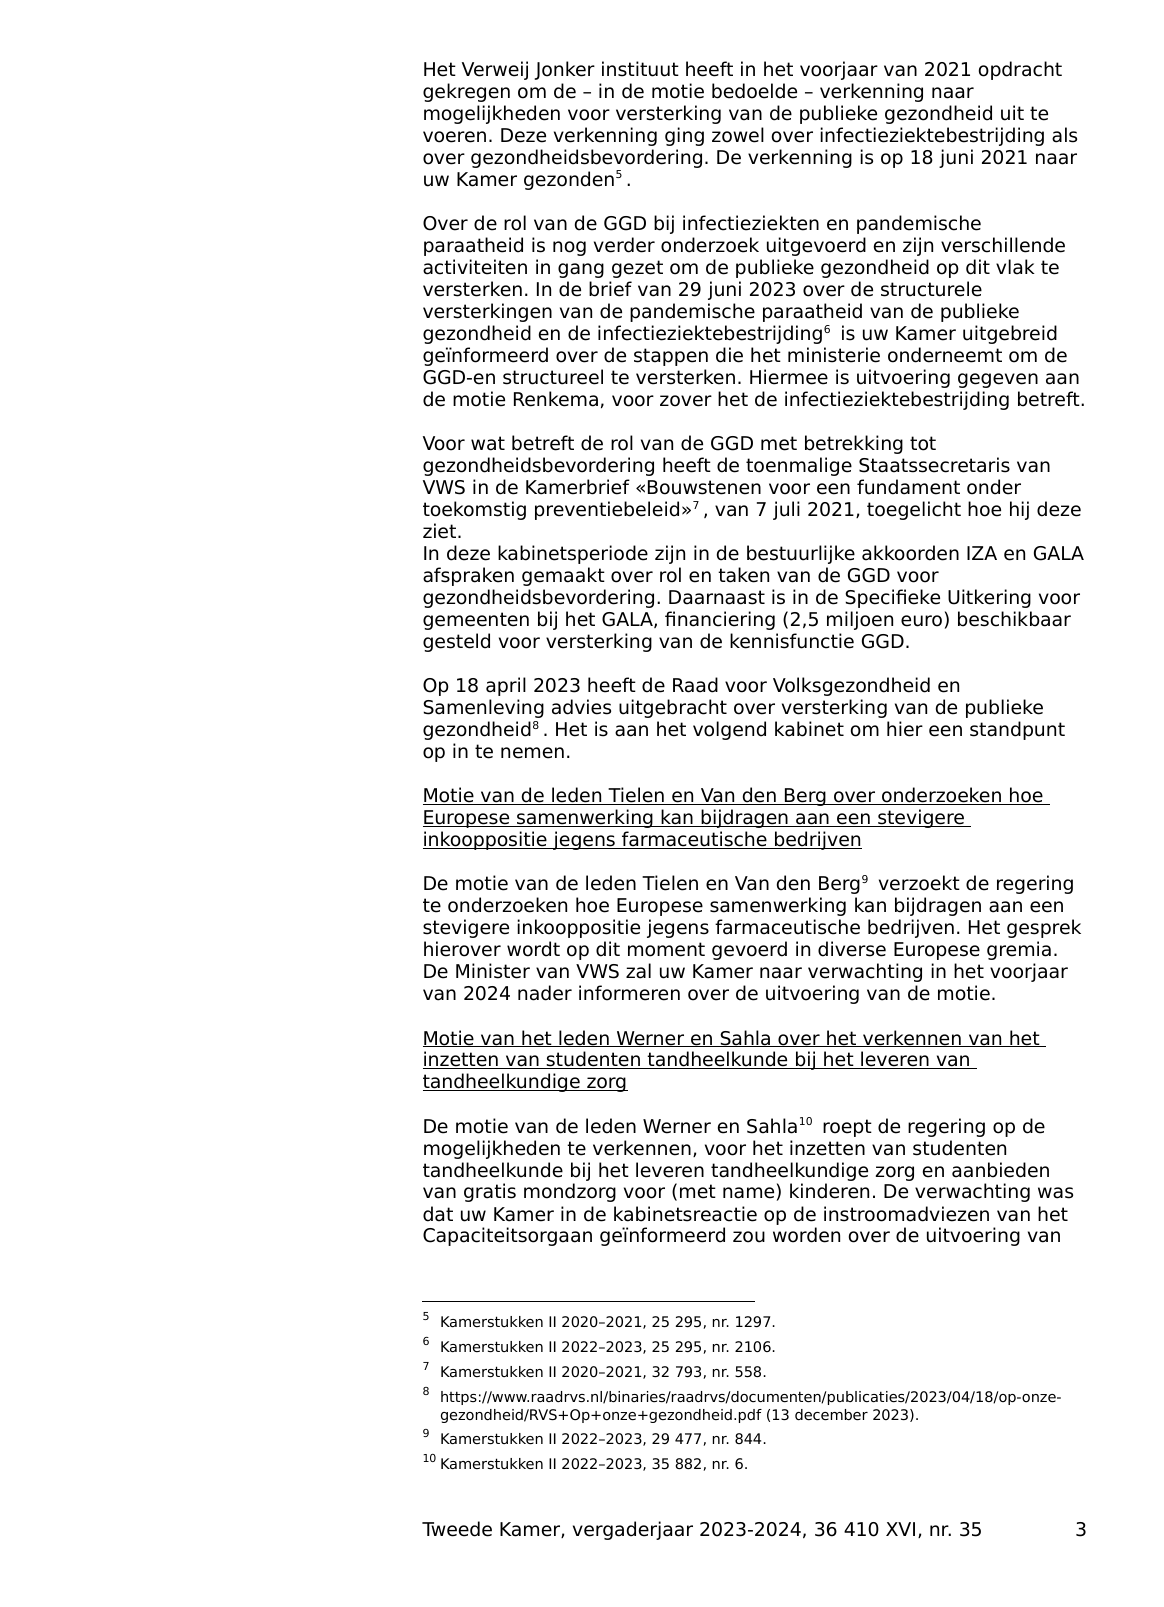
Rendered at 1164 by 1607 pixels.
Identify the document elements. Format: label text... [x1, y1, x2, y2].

text Kamerstukken II 2022–2023, 35 882, nr. 6. [422, 1452, 1087, 1474]
text https://www.raadrvs.nl/binaries/raadrvs/documenten/publicaties/2023/04/18/op-onze-gezondheid/RVS+Op+onze+gezondheid.pdf (13 december 2023). [422, 1385, 1087, 1424]
text Op 18 april 2023 heeft de Raad voor Volksgezondheid en Samenleving advies uitgebracht over versterking van de publieke gezondheid. Het is aan het volgend kabinet om hier een standpunt op in te nemen. [422, 675, 1087, 763]
text Kamerstukken II 2020–2021, 25 295, nr. 1297. [422, 1310, 1087, 1332]
text In deze kabinetsperiode zijn in de bestuurlijke akkoorden IZA en GALA afspraken gemaakt over rol en taken van de GGD voor gezondheidsbevordering. Daarnaast is in de Specifieke Uitkering voor gemeenten bij het GALA, financiering (2,5 miljoen euro) beschikbaar gesteld voor versterking van de kennisfunctie GGD. [422, 543, 1087, 653]
text Het Verweij Jonker instituut heeft in het voorjaar van 2021 opdracht gekregen om de – in de motie bedoelde – verkenning naar mogelijkheden voor versterking van de publieke gezondheid uit te voeren. Deze verkenning ging zowel over infectieziektebestrijding als over gezondheidsbevordering. De verkenning is op 18 juni 2021 naar uw Kamer gezonden. [422, 59, 1087, 191]
subtitle Motie van het leden Werner en Sahla over het verkennen van het inzetten van studenten tandheelkunde bij het leveren van tandheelkundige zorg [422, 1027, 1087, 1093]
text De motie van de leden Tielen en Van den Berg verzoekt de regering te onderzoeken hoe Europese samenwerking kan bijdragen aan een stevigere inkooppositie jegens farmaceutische bedrijven. Het gesprek hierover wordt op dit moment gevoerd in diverse Europese gremia. De Minister van VWS zal uw Kamer naar verwachting in het voorjaar van 2024 nader informeren over de uitvoering van de motie. [422, 873, 1087, 1005]
text De motie van de leden Werner en Sahla roept de regering op de mogelijkheden te verkennen, voor het inzetten van studenten tandheelkunde bij het leveren tandheelkundige zorg en aanbieden van gratis mondzorg voor (met name) kinderen. De verwachting was dat uw Kamer in de kabinetsreactie op de instroomadviezen van het Capaciteitsorgaan geïnformeerd zou worden over de uitvoering van [422, 1116, 1087, 1247]
text Over de rol van de GGD bij infectieziekten en pandemische paraatheid is nog verder onderzoek uitgevoerd en zijn verschillende activiteiten in gang gezet om de publieke gezondheid op dit vlak te versterken. In de brief van 29 juni 2023 over de structurele versterkingen van de pandemische paraatheid van de publieke gezondheid en de infectieziektebestrijding is uw Kamer uitgebreid geïnformeerd over de stappen die het ministerie onderneemt om de GGD-en structureel te versterken. Hiermee is uitvoering gegeven aan de motie Renkema, voor zover het de infectieziektebestrijding betreft. [422, 213, 1087, 411]
text Kamerstukken II 2020–2021, 32 793, nr. 558. [422, 1360, 1087, 1382]
text Kamerstukken II 2022–2023, 29 477, nr. 844. [422, 1427, 1087, 1449]
text Kamerstukken II 2022–2023, 25 295, nr. 2106. [422, 1335, 1087, 1357]
subtitle Motie van de leden Tielen en Van den Berg over onderzoeken hoe Europese samenwerking kan bijdragen aan een stevigere inkooppositie jegens farmaceutische bedrijven [422, 785, 1087, 851]
text Voor wat betreft de rol van de GGD met betrekking tot gezondheidsbevordering heeft de toenmalige Staatssecretaris van VWS in de Kamerbrief «Bouwstenen voor een fundament onder toekomstig preventiebeleid», van 7 juli 2021, toegelicht hoe hij deze ziet. [422, 433, 1087, 543]
